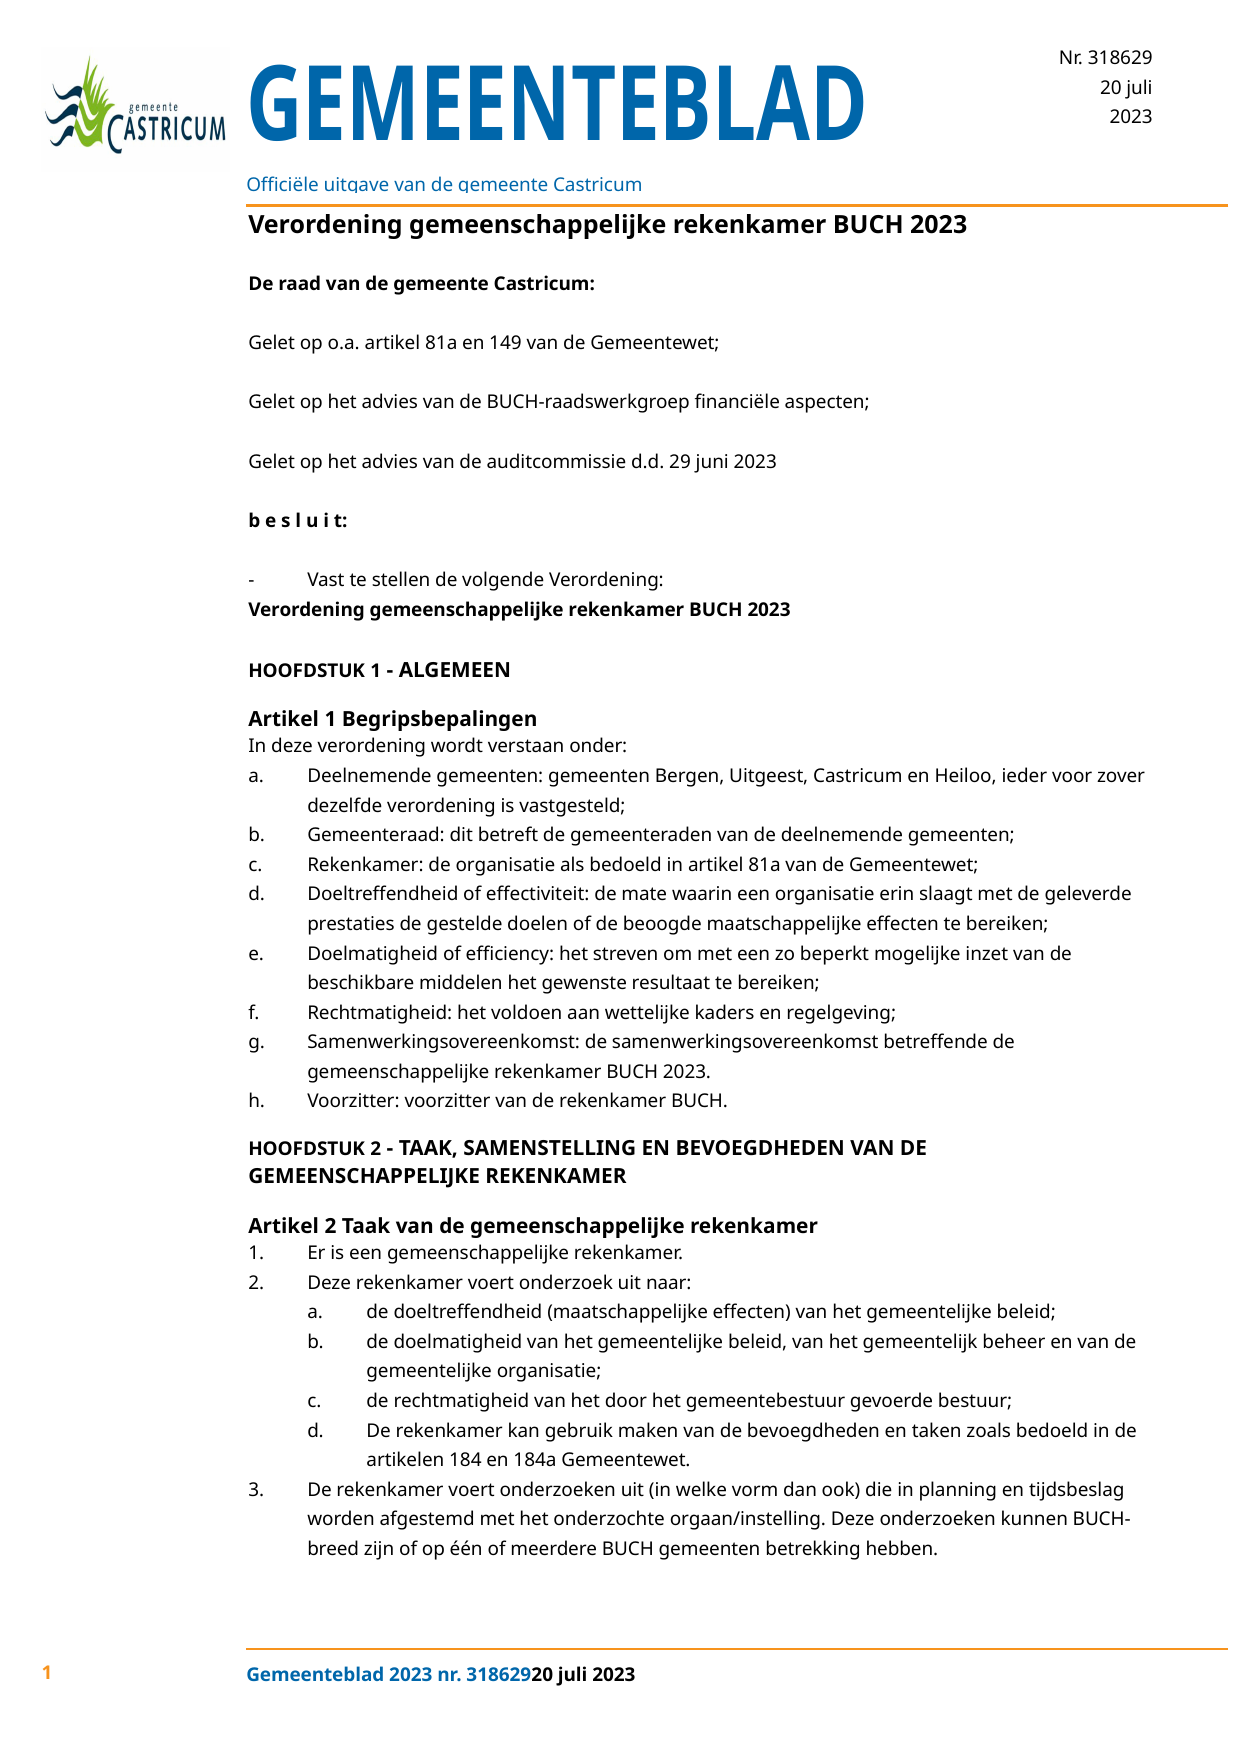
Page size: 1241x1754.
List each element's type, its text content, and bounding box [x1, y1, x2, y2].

list Vast te stellen de volgende Verordening: [248, 566, 1152, 592]
list De rekenkamer kan gebruik maken van de bevoegdheden en taken zoals bedoeld in de artikelen 184 en 184a Gemeentewet. [307, 1417, 1152, 1472]
text Gelet op het advies van de BUCH-raadswerkgroep financiële aspecten; [248, 389, 1152, 414]
text HOOFDSTUK 2 - TAAK, SAMENSTELLING EN BEVOEGDHEDEN VAN DE GEMEENSCHAPPELIJKE REKENKAMER [248, 1133, 1152, 1190]
list De rekenkamer voert onderzoeken uit (in welke vorm dan ook) die in planning en tijdsbeslag worden afgestemd met het onderzochte orgaan/instelling. Deze onderzoeken kunnen BUCH-breed zijn of op één of meerdere BUCH gemeenten betrekking hebben. [248, 1476, 1152, 1561]
text Gelet op o.a. artikel 81a en 149 van de Gemeentewet; [248, 329, 1152, 355]
list Gemeenteraad: dit betreft de gemeenteraden van de deelnemende gemeenten; [248, 821, 1152, 847]
text Verordening gemeenschappelijke rekenkamer BUCH 2023 [248, 207, 1152, 241]
list Voorzitter: voorzitter van de rekenkamer BUCH. [248, 1088, 1152, 1113]
list Rekenkamer: de organisatie als bedoeld in artikel 81a van de Gemeentewet; [248, 851, 1152, 877]
list Doelmatigheid of efficiency: het streven om met een zo beperkt mogelijke inzet van de beschikbare middelen het gewenste resultaat te bereiken; [248, 940, 1152, 995]
text HOOFDSTUK 1 - ALGEMEEN [248, 655, 1152, 683]
list Deze rekenkamer voert onderzoek uit naar: [248, 1269, 1152, 1295]
text De raad van de gemeente Castricum: [248, 270, 1152, 296]
list Samenwerkingsovereenkomst: de samenwerkingsovereenkomst betreffende de gemeenschappelijke rekenkamer BUCH 2023. [248, 1028, 1152, 1084]
list de doeltreffendheid (maatschappelijke effecten) van het gemeentelijke beleid; [307, 1298, 1152, 1324]
text In deze verordening wordt verstaan onder: [248, 733, 1152, 758]
list Er is een gemeenschappelijke rekenkamer. [248, 1239, 1152, 1265]
text Verordening gemeenschappelijke rekenkamer BUCH 2023 [248, 596, 1152, 621]
list Doeltreffendheid of effectiviteit: de mate waarin een organisatie erin slaagt met de geleverde prestaties de gestelde doelen of de beoogde maatschappelijke effecten te bereiken; [248, 881, 1152, 936]
list de doelmatigheid van het gemeentelijke beleid, van het gemeentelijk beheer en van de gemeentelijke organisatie; [307, 1328, 1152, 1383]
text Gelet op het advies van de auditcommissie d.d. 29 juni 2023 [248, 448, 1152, 473]
list Rechtmatigheid: het voldoen aan wettelijke kaders en regelgeving; [248, 999, 1152, 1024]
picture [41, 47, 231, 172]
list Deelnemende gemeenten: gemeenten Bergen, Uitgeest, Castricum en Heiloo, ieder voor zover dezelfde verordening is vastgesteld; [248, 762, 1152, 817]
text b e s l u i t: [248, 507, 1152, 533]
list de rechtmatigheid van het door het gemeentebestuur gevoerde bestuur; [307, 1387, 1152, 1413]
text Artikel 1 Begripsbepalingen [248, 704, 1152, 733]
text Artikel 2 Taak van de gemeenschappelijke rekenkamer [248, 1211, 1152, 1239]
